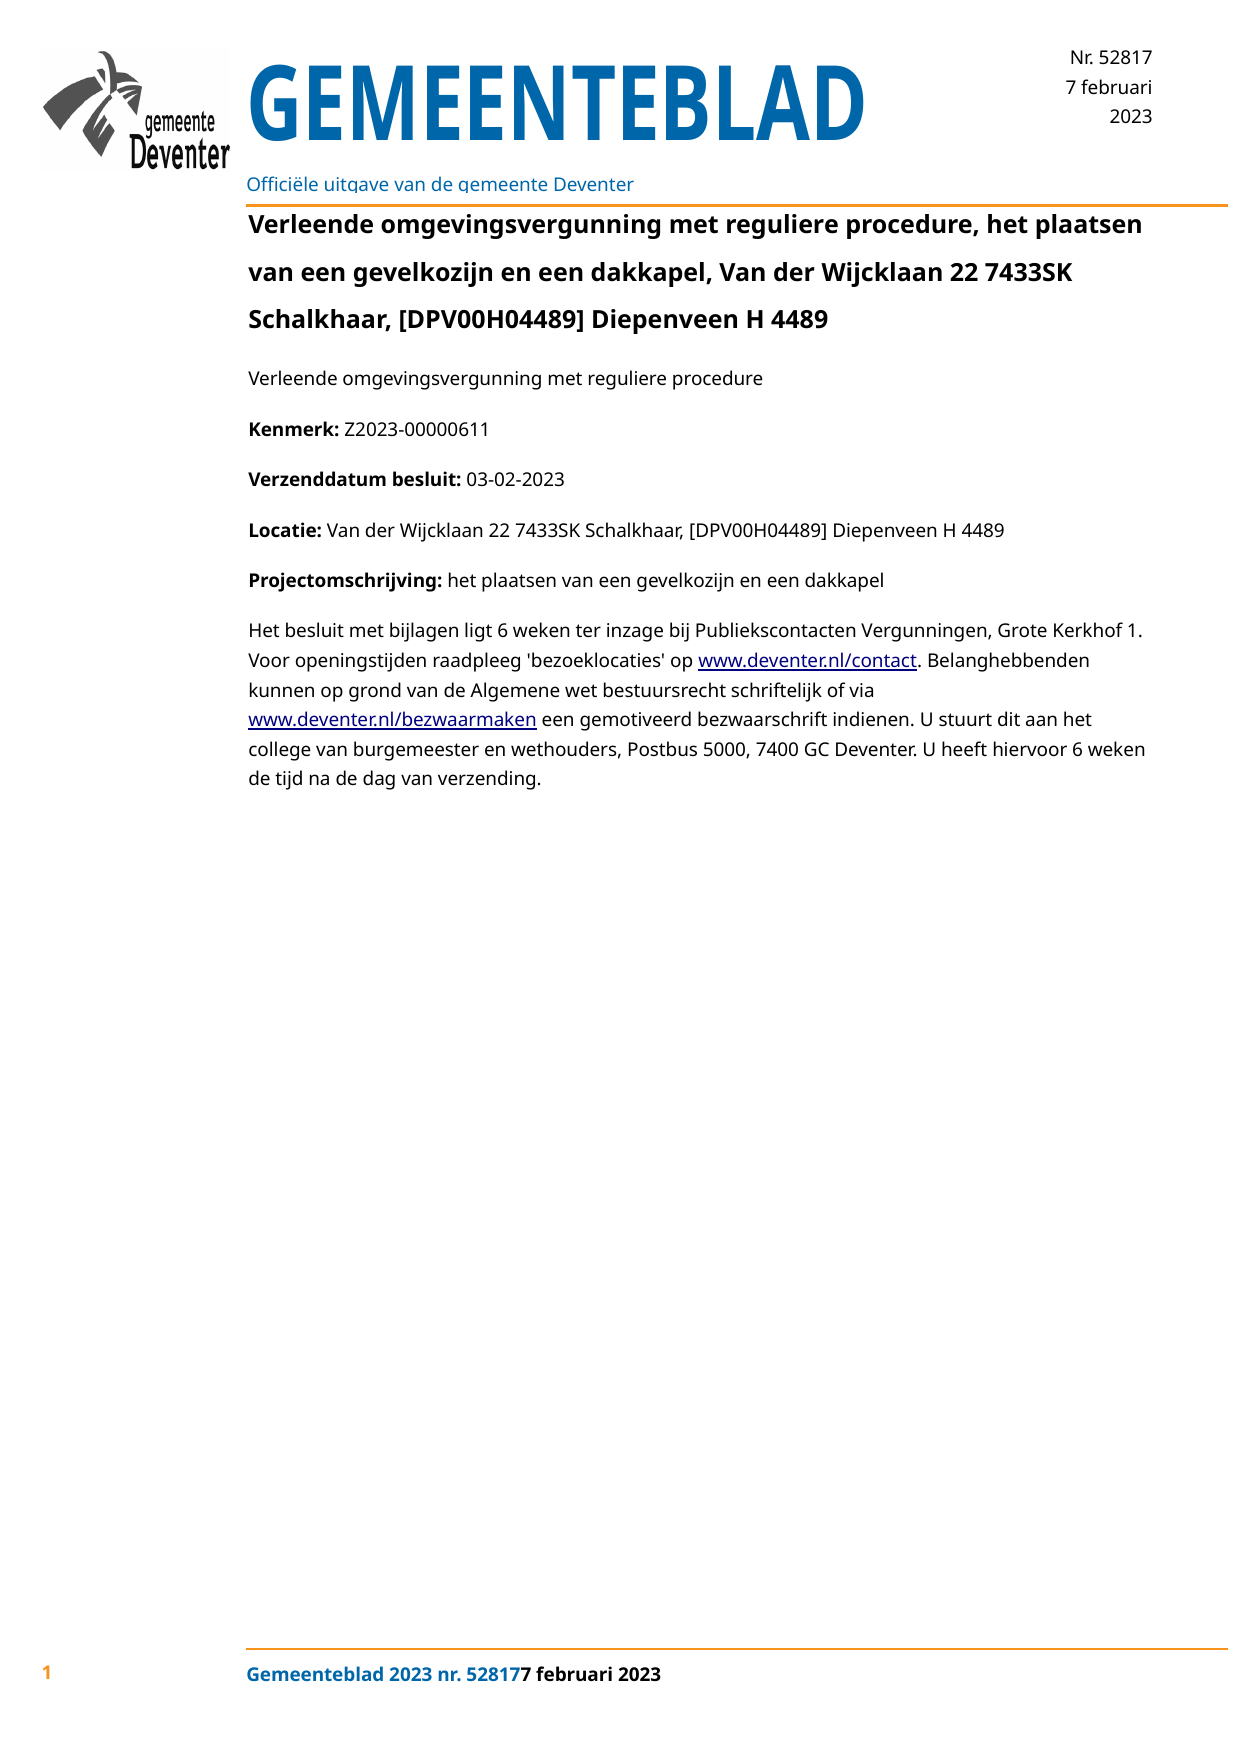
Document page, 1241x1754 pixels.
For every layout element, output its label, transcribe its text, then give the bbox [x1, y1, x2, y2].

text Projectomschrijving: het plaatsen van een gevelkozijn en een dakkapel [248, 567, 1152, 593]
text Verzenddatum besluit: 03-02-2023 [248, 466, 1152, 492]
picture [41, 47, 231, 172]
text Het besluit met bijlagen ligt 6 weken ter inzage bij Publiekscontacten Vergunningen, Grote Kerkhof 1. Voor openingstijden raadpleeg 'bezoeklocaties' op www.deventer.nl/contact. Belanghebbenden kunnen op grond van de Algemene wet bestuursrecht schriftelijk of via www.deventer.nl/bezwaarmaken een gemotiveerd bezwaarschrift indienen. U stuurt dit aan het college van burgemeester en wethouders, Postbus 5000, 7400 GC Deventer. U heeft hiervoor 6 weken de tijd na de dag van verzending. [248, 618, 1152, 791]
text Locatie: Van der Wijcklaan 22 7433SK Schalkhaar, [DPV00H04489] Diepenveen H 4489 [248, 517, 1152, 542]
text Verleende omgevingsvergunning met reguliere procedure [248, 366, 1152, 391]
text Kenmerk: Z2023-00000611 [248, 416, 1152, 442]
text Verleende omgevingsvergunning met reguliere procedure, het plaatsen van een gevelkozijn en een dakkapel, Van der Wijcklaan 22 7433SK Schalkhaar, [DPV00H04489] Diepenveen H 4489 [248, 207, 1152, 336]
